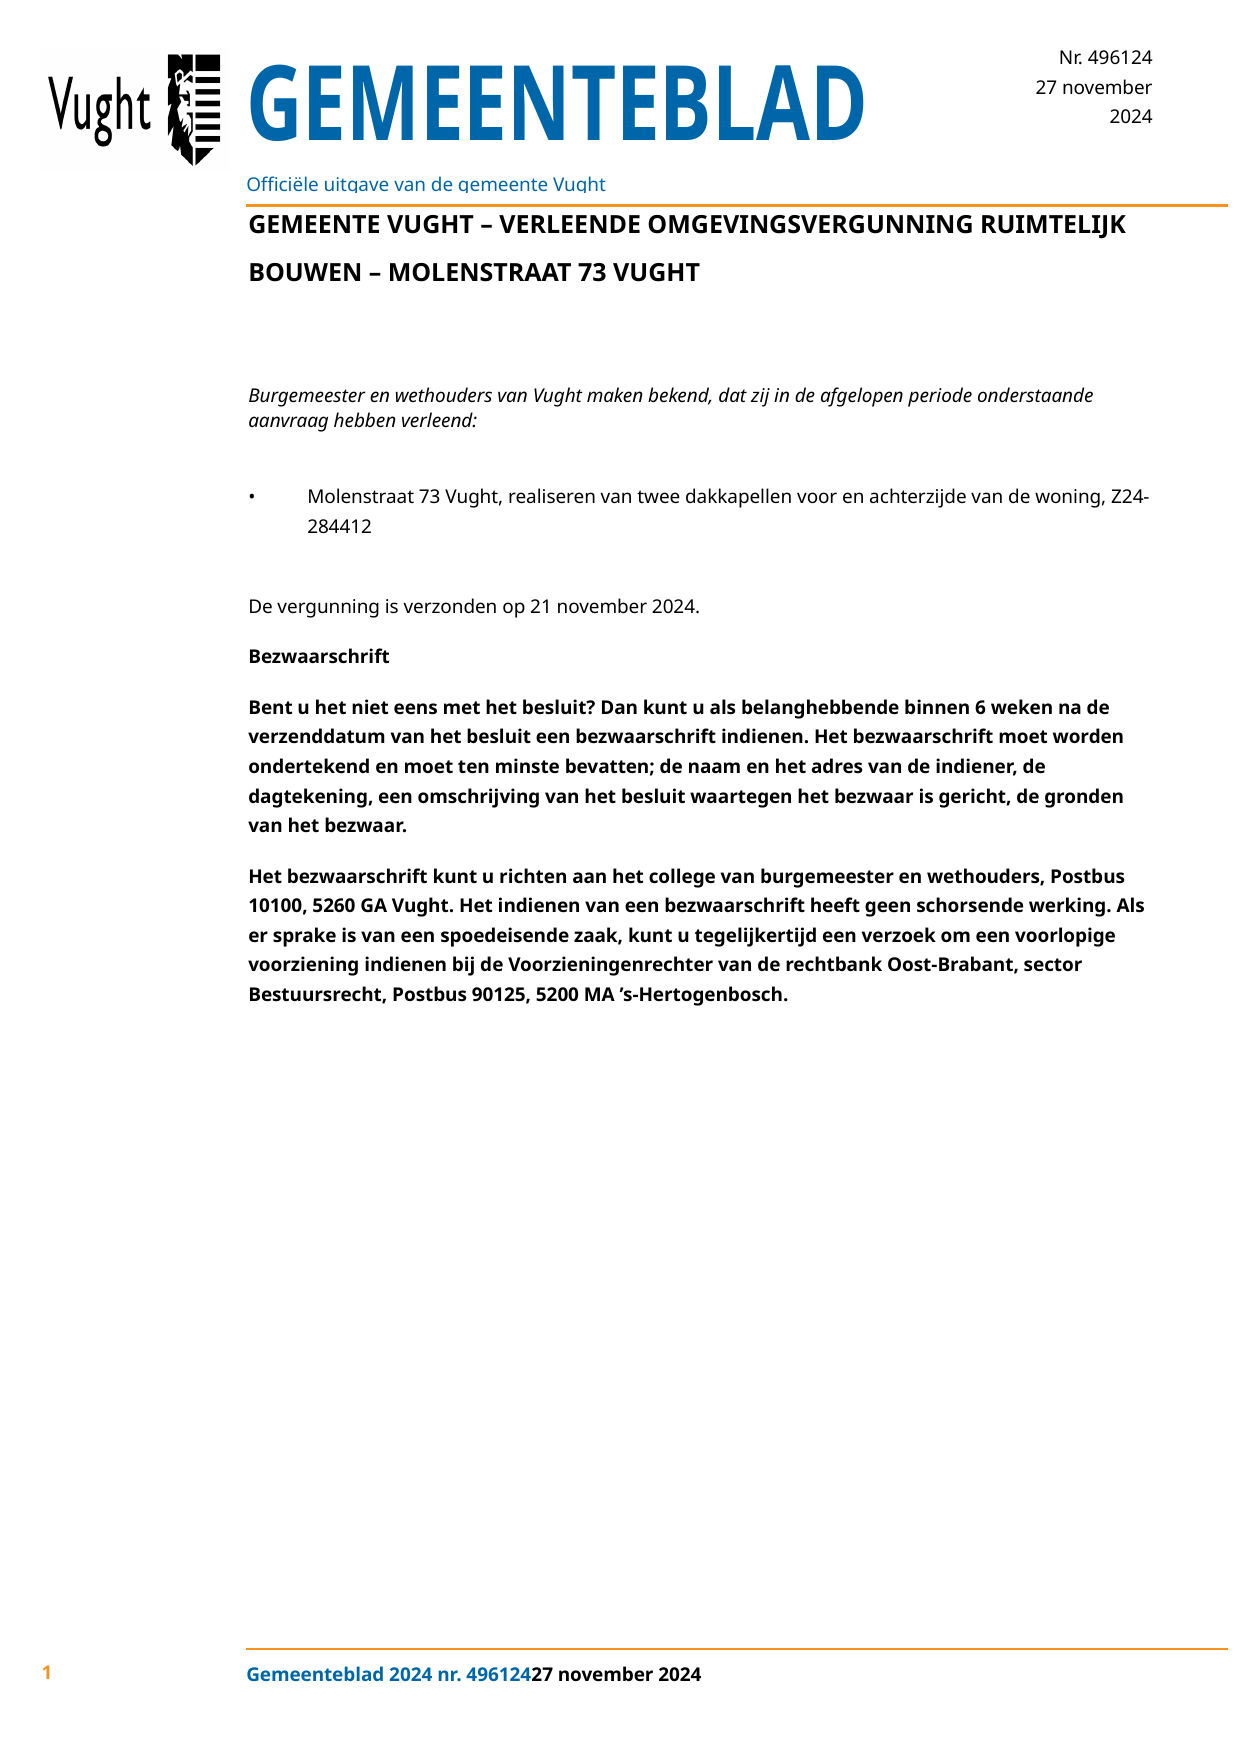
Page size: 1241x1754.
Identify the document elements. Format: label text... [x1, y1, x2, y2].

text De vergunning is verzonden op 21 november 2024. [248, 593, 1152, 619]
text Het bezwaarschrift kunt u richten aan het college van burgemeester en wethouders, Postbus 10100, 5260 GA Vught. Het indienen van een bezwaarschrift heeft geen schorsende werking. Als er sprake is van een spoedeisende zaak, kunt u tegelijkertijd een verzoek om een voorlopige voorziening indienen bij de Voorzieningenrechter van de rechtbank Oost-Brabant, sector Bestuursrecht, Postbus 90125, 5200 MA ’s-Hertogenbosch. [248, 863, 1152, 1007]
text GEMEENTE VUGHT – VERLEENDE OMGEVINGSVERGUNNING RUIMTELIJK BOUWEN – MOLENSTRAAT 73 VUGHT [248, 207, 1152, 288]
text Bezwaarschrift [248, 644, 1152, 669]
text Bent u het niet eens met het besluit? Dan kunt u als belanghebbende binnen 6 weken na de verzenddatum van het besluit een bezwaarschrift indienen. Het bezwaarschrift moet worden ondertekend en moet ten minste bevatten; de naam en het adres van de indiener, de dagtekening, een omschrijving van het besluit waartegen het bezwaar is gericht, de gronden van het bezwaar. [248, 694, 1152, 838]
list Molenstraat 73 Vught, realiseren van twee dakkapellen voor en achterzijde van de woning, Z24-284412 [248, 484, 1152, 539]
text Burgemeester en wethouders van Vught maken bekend, dat zij in de afgelopen periode onderstaande aanvraag hebben verleend: [248, 382, 1152, 433]
picture [41, 47, 231, 172]
